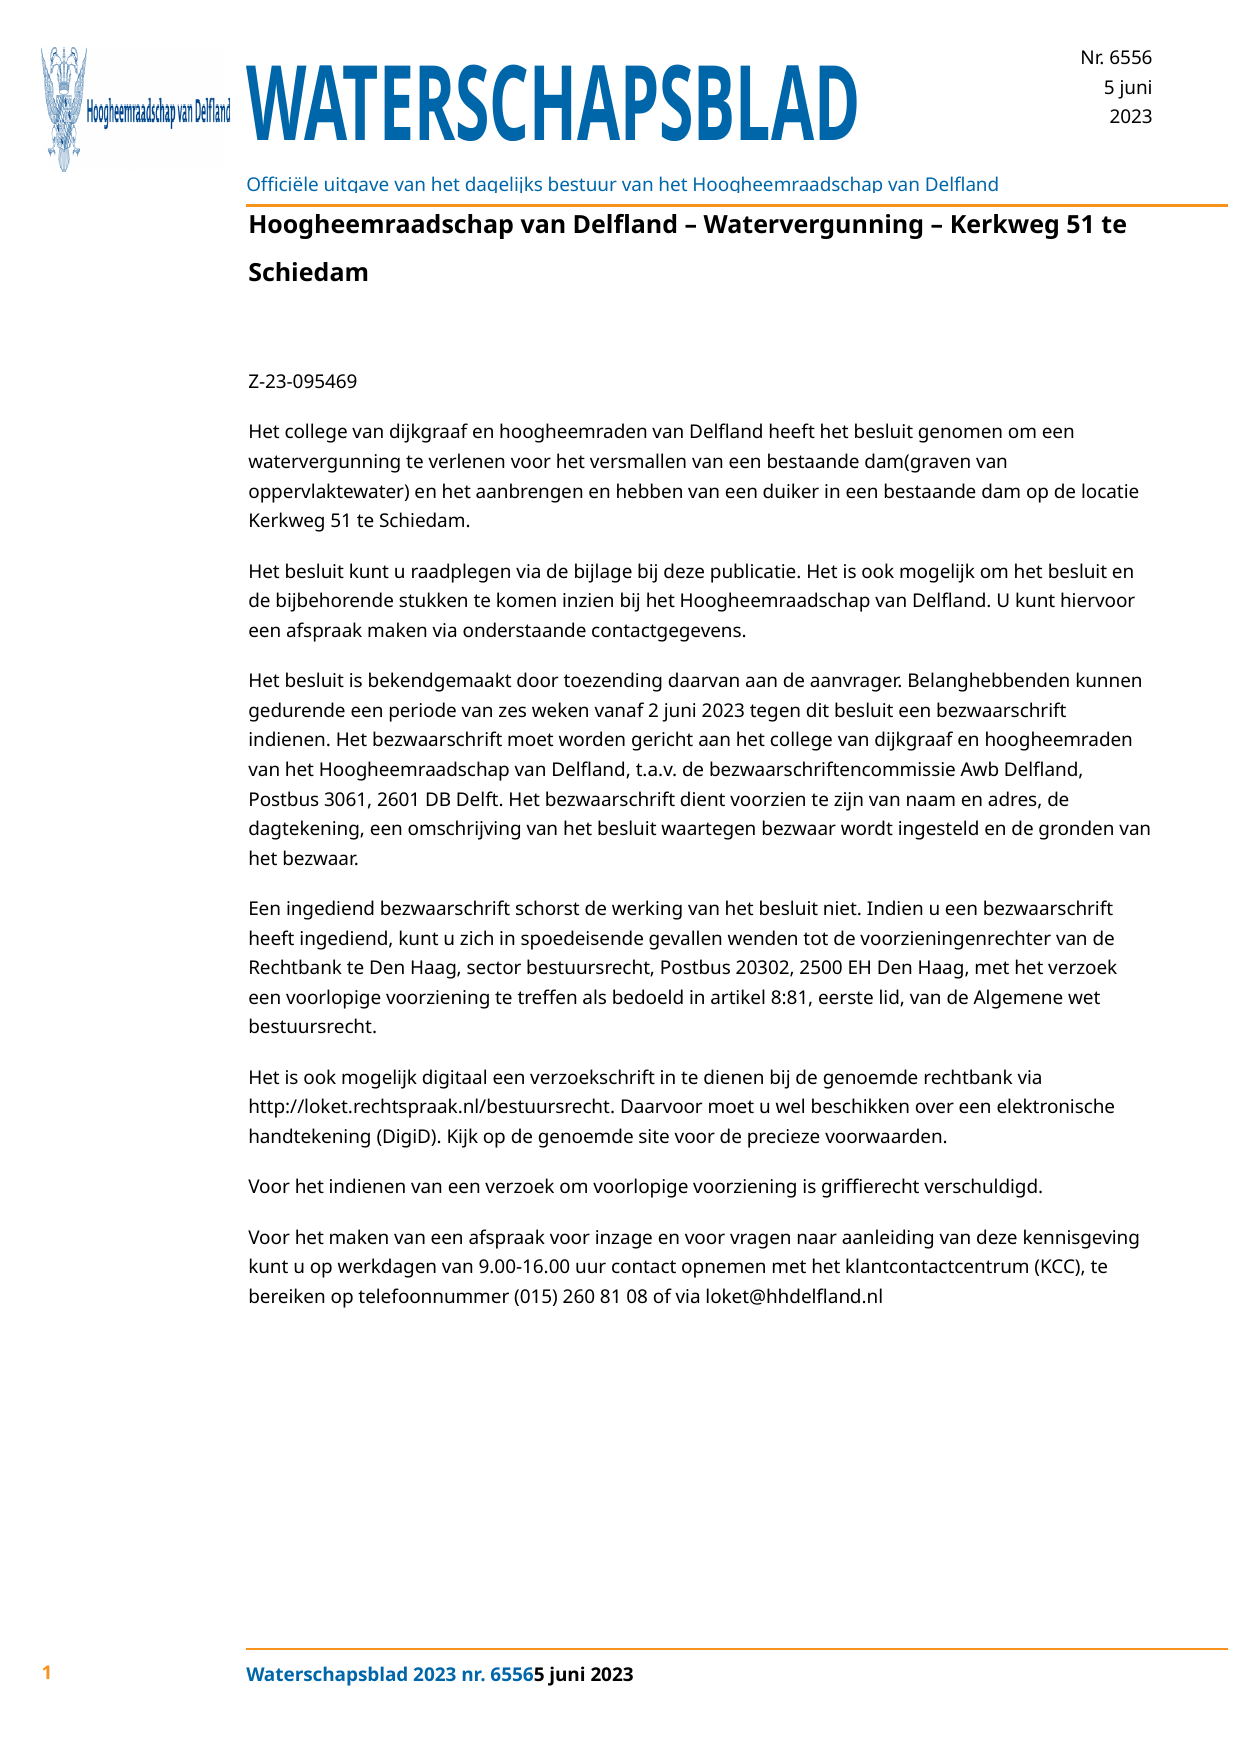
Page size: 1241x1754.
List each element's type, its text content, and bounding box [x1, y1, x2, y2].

picture [41, 47, 231, 172]
text Het besluit is bekendgemaakt door toezending daarvan aan de aanvrager. Belanghebbenden kunnen gedurende een periode van zes weken vanaf 2 juni 2023 tegen dit besluit een bezwaarschrift indienen. Het bezwaarschrift moet worden gericht aan het college van dijkgraaf en hoogheemraden van het Hoogheemraadschap van Delfland, t.a.v. de bezwaarschriftencommissie Awb Delfland, Postbus 3061, 2601 DB Delft. Het bezwaarschrift dient voorzien te zijn van naam en adres, de dagtekening, een omschrijving van het besluit waartegen bezwaar wordt ingesteld en de gronden van het bezwaar. [248, 667, 1152, 871]
text Voor het maken van een afspraak voor inzage en voor vragen naar aanleiding van deze kennisgeving kunt u op werkdagen van 9.00-16.00 uur contact opnemen met het klantcontactcentrum (KCC), te bereiken op telefoonnummer (015) 260 81 08 of via loket@hhdelfland.nl [248, 1224, 1152, 1309]
text Hoogheemraadschap van Delfland – Watervergunning – Kerkweg 51 te Schiedam [248, 207, 1152, 288]
text Voor het indienen van een verzoek om voorlopige voorziening is griffierecht verschuldigd. [248, 1174, 1152, 1199]
text Het is ook mogelijk digitaal een verzoekschrift in te dienen bij de genoemde rechtbank via http://loket.rechtspraak.nl/bestuursrecht. Daarvoor moet u wel beschikken over een elektronische handtekening (DigiD). Kijk op de genoemde site voor de precieze voorwaarden. [248, 1064, 1152, 1149]
text Z-23-095469 [248, 368, 1152, 394]
text Het besluit kunt u raadplegen via de bijlage bij deze publicatie. Het is ook mogelijk om het besluit en de bijbehorende stukken te komen inzien bij het Hoogheemraadschap van Delfland. U kunt hiervoor een afspraak maken via onderstaande contactgegevens. [248, 558, 1152, 643]
text Het college van dijkgraaf en hoogheemraden van Delfland heeft het besluit genomen om een watervergunning te verlenen voor het versmallen van een bestaande dam(graven van oppervlaktewater) en het aanbrengen en hebben van een duiker in een bestaande dam op de locatie Kerkweg 51 te Schiedam. [248, 419, 1152, 533]
text Een ingediend bezwaarschrift schorst de werking van het besluit niet. Indien u een bezwaarschrift heeft ingediend, kunt u zich in spoedeisende gevallen wenden tot de voorzieningenrechter van de Rechtbank te Den Haag, sector bestuursrecht, Postbus 20302, 2500 EH Den Haag, met het verzoek een voorlopige voorziening te treffen als bedoeld in artikel 8:81, eerste lid, van de Algemene wet bestuursrecht. [248, 895, 1152, 1039]
